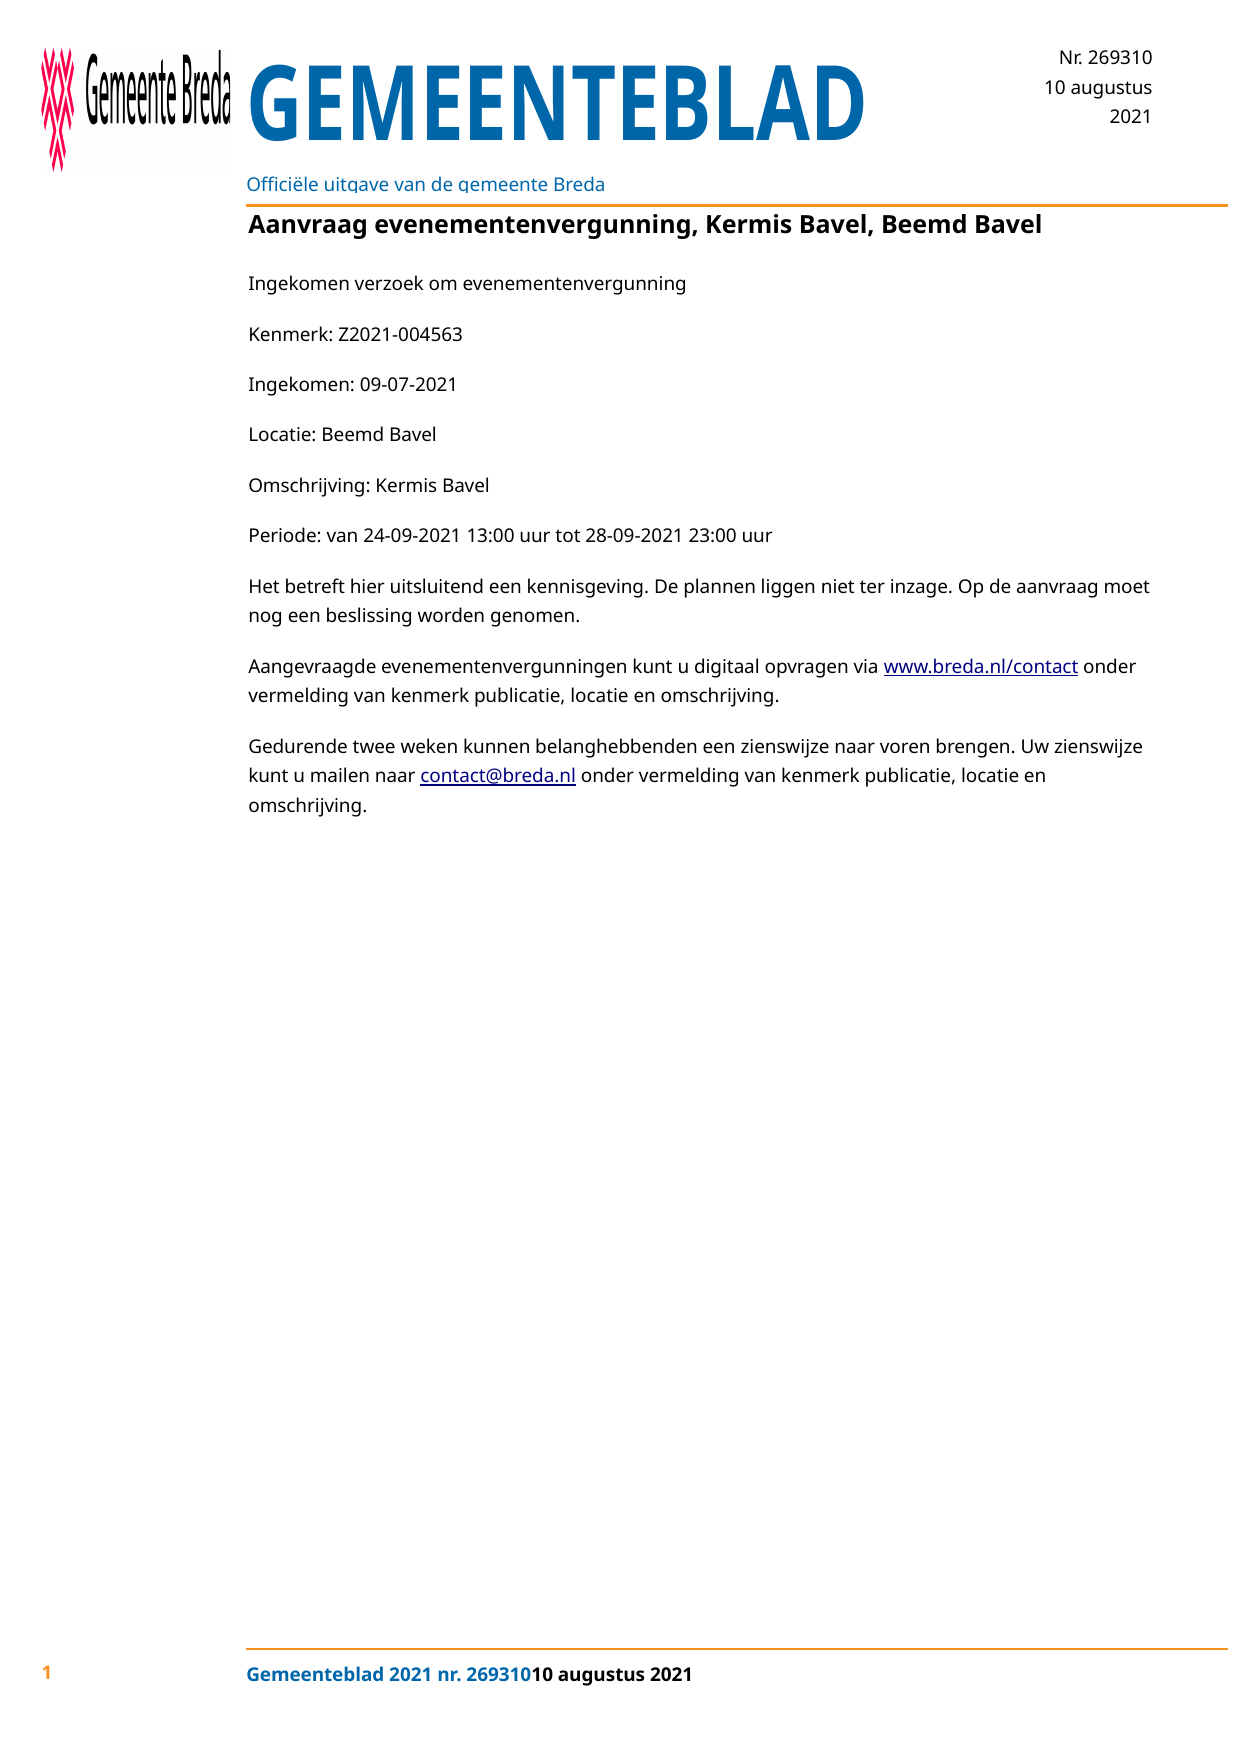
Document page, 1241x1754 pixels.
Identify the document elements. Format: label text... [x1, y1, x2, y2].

text Aanvraag evenementenvergunning, Kermis Bavel, Beemd Bavel [248, 207, 1152, 241]
text Ingekomen verzoek om evenementenvergunning [248, 270, 1152, 296]
text Locatie: Beemd Bavel [248, 422, 1152, 447]
text Het betreft hier uitsluitend een kennisgeving. De plannen liggen niet ter inzage. Op de aanvraag moet nog een beslissing worden genomen. [248, 573, 1152, 628]
text Aangevraagde evenementenvergunningen kunt u digitaal opvragen via www.breda.nl/contact onder vermelding van kenmerk publicatie, locatie en omschrijving. [248, 653, 1152, 708]
text Ingekomen: 09-07-2021 [248, 371, 1152, 397]
text Gedurende twee weken kunnen belanghebbenden een zienswijze naar voren brengen. Uw zienswijze kunt u mailen naar contact@breda.nl onder vermelding van kenmerk publicatie, locatie en omschrijving. [248, 733, 1152, 818]
text Kenmerk: Z2021-004563 [248, 321, 1152, 346]
picture [41, 47, 231, 172]
text Periode: van 24-09-2021 13:00 uur tot 28-09-2021 23:00 uur [248, 522, 1152, 548]
text Omschrijving: Kermis Bavel [248, 472, 1152, 498]
